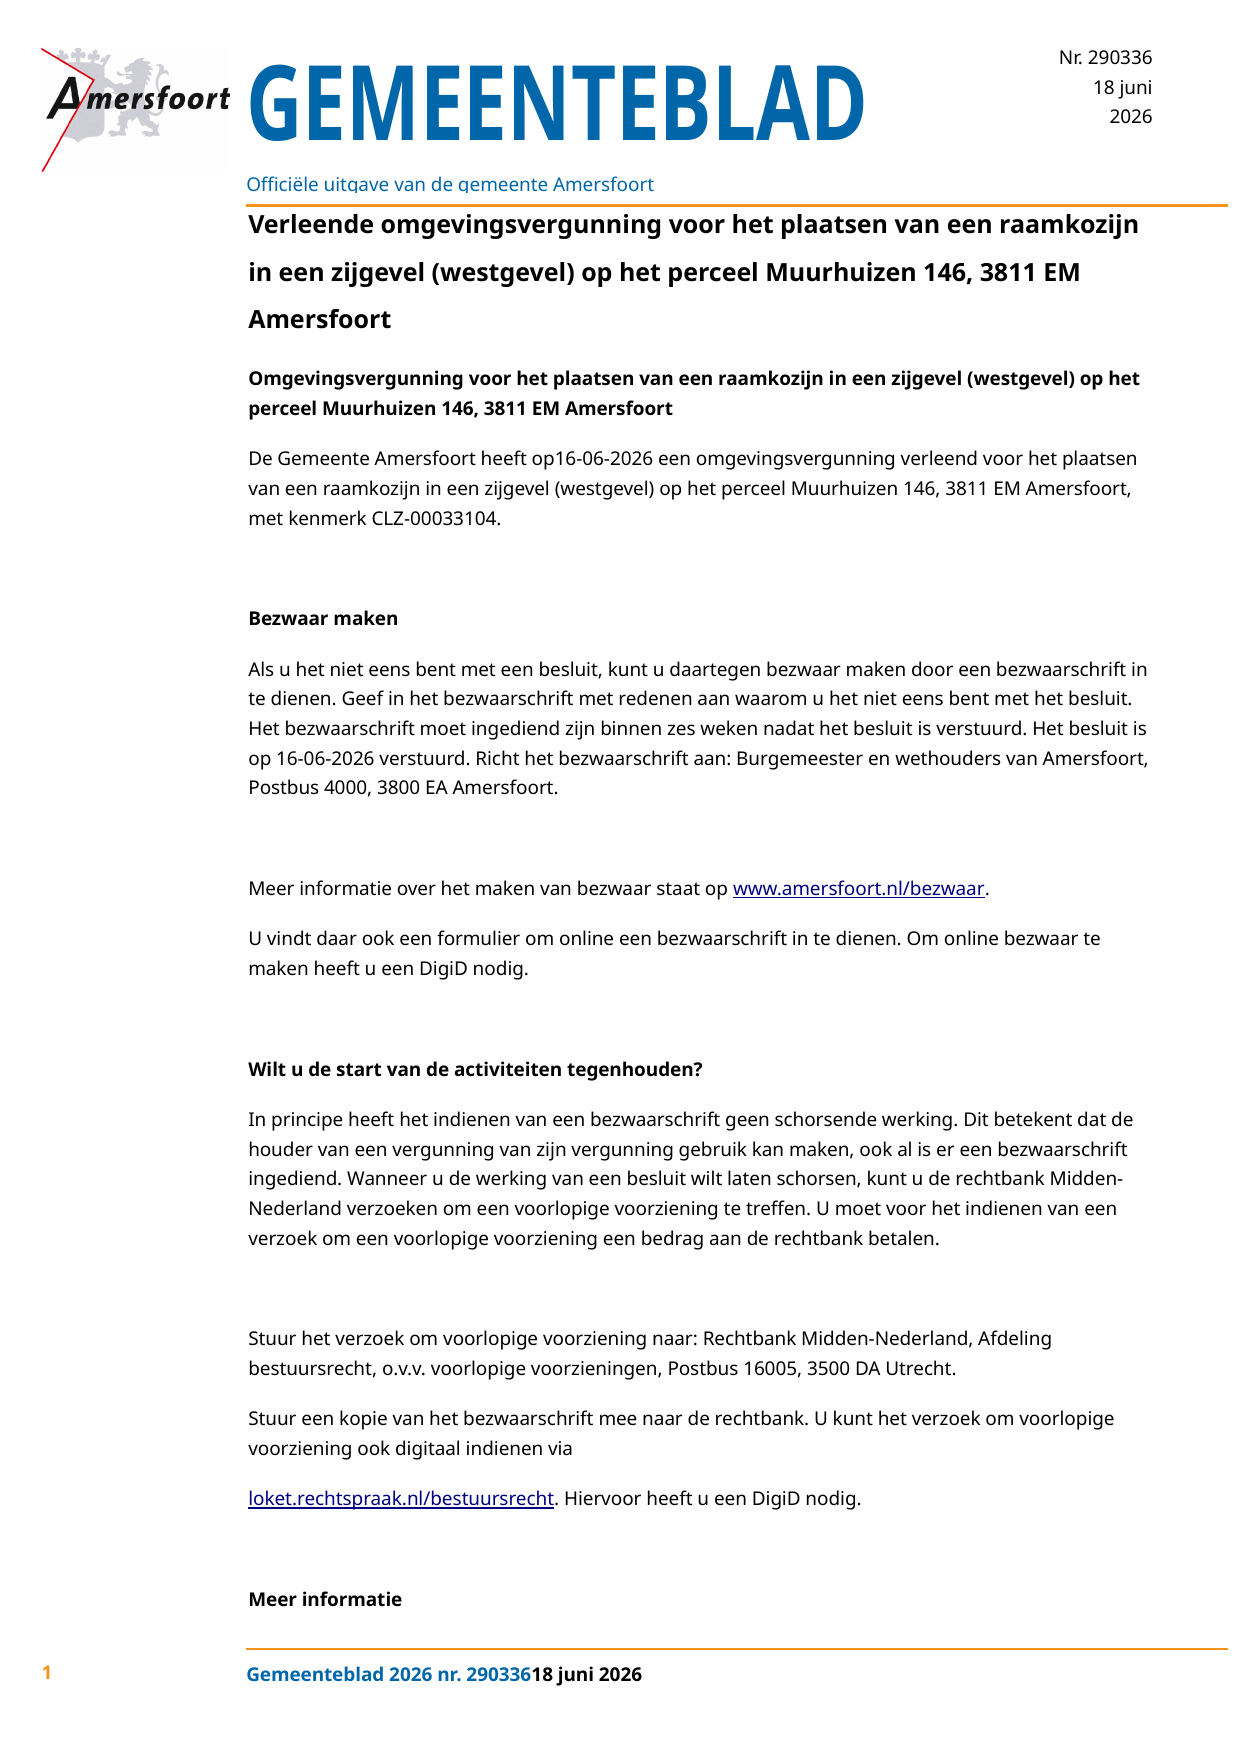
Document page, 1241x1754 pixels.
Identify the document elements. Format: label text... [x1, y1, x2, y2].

text Meer informatie [248, 1586, 1152, 1612]
text Omgevingsvergunning voor het plaatsen van een raamkozijn in een zijgevel (westgevel) op het perceel Muurhuizen 146, 3811 EM Amersfoort [248, 366, 1152, 421]
text Wilt u de start van de activiteiten tegenhouden? [248, 1056, 1152, 1082]
text Stuur een kopie van het bezwaarschrift mee naar de rechtbank. U kunt het verzoek om voorlopige voorziening ook digitaal indienen via [248, 1406, 1152, 1461]
text Bezwaar maken [248, 606, 1152, 631]
text U vindt daar ook een formulier om online een bezwaarschrift in te dienen. Om online bezwaar te maken heeft u een DigiD nodig. [248, 926, 1152, 981]
text Meer informatie over het maken van bezwaar staat op www.amersfoort.nl/bezwaar. [248, 875, 1152, 901]
text loket.rechtspraak.nl/bestuursrecht. Hiervoor heeft u een DigiD nodig. [248, 1486, 1152, 1511]
picture [41, 47, 231, 172]
text Verleende omgevingsvergunning voor het plaatsen van een raamkozijn in een zijgevel (westgevel) op het perceel Muurhuizen 146, 3811 EM Amersfoort [248, 207, 1152, 336]
text In principe heeft het indienen van een bezwaarschrift geen schorsende werking. Dit betekent dat de houder van een vergunning van zijn vergunning gebruik kan maken, ook al is er een bezwaarschrift ingediend. Wanneer u de werking van een besluit wilt laten schorsen, kunt u de rechtbank Midden-Nederland verzoeken om een voorlopige voorziening te treffen. U moet voor het indienen van een verzoek om een voorlopige voorziening een bedrag aan de rechtbank betalen. [248, 1106, 1152, 1250]
text Als u het niet eens bent met een besluit, kunt u daartegen bezwaar maken door een bezwaarschrift in te dienen. Geef in het bezwaarschrift met redenen aan waarom u het niet eens bent met het besluit. Het bezwaarschrift moet ingediend zijn binnen zes weken nadat het besluit is verstuurd. Het besluit is op 16-06-2026 verstuurd. Richt het bezwaarschrift aan: Burgemeester en wethouders van Amersfoort, Postbus 4000, 3800 EA Amersfoort. [248, 656, 1152, 800]
text De Gemeente Amersfoort heeft op16-06-2026 een omgevingsvergunning verleend voor het plaatsen van een raamkozijn in een zijgevel (westgevel) op het perceel Muurhuizen 146, 3811 EM Amersfoort, met kenmerk CLZ-00033104. [248, 446, 1152, 530]
text Stuur het verzoek om voorlopige voorziening naar: Rechtbank Midden-Nederland, Afdeling bestuursrecht, o.v.v. voorlopige voorzieningen, Postbus 16005, 3500 DA Utrecht. [248, 1326, 1152, 1381]
